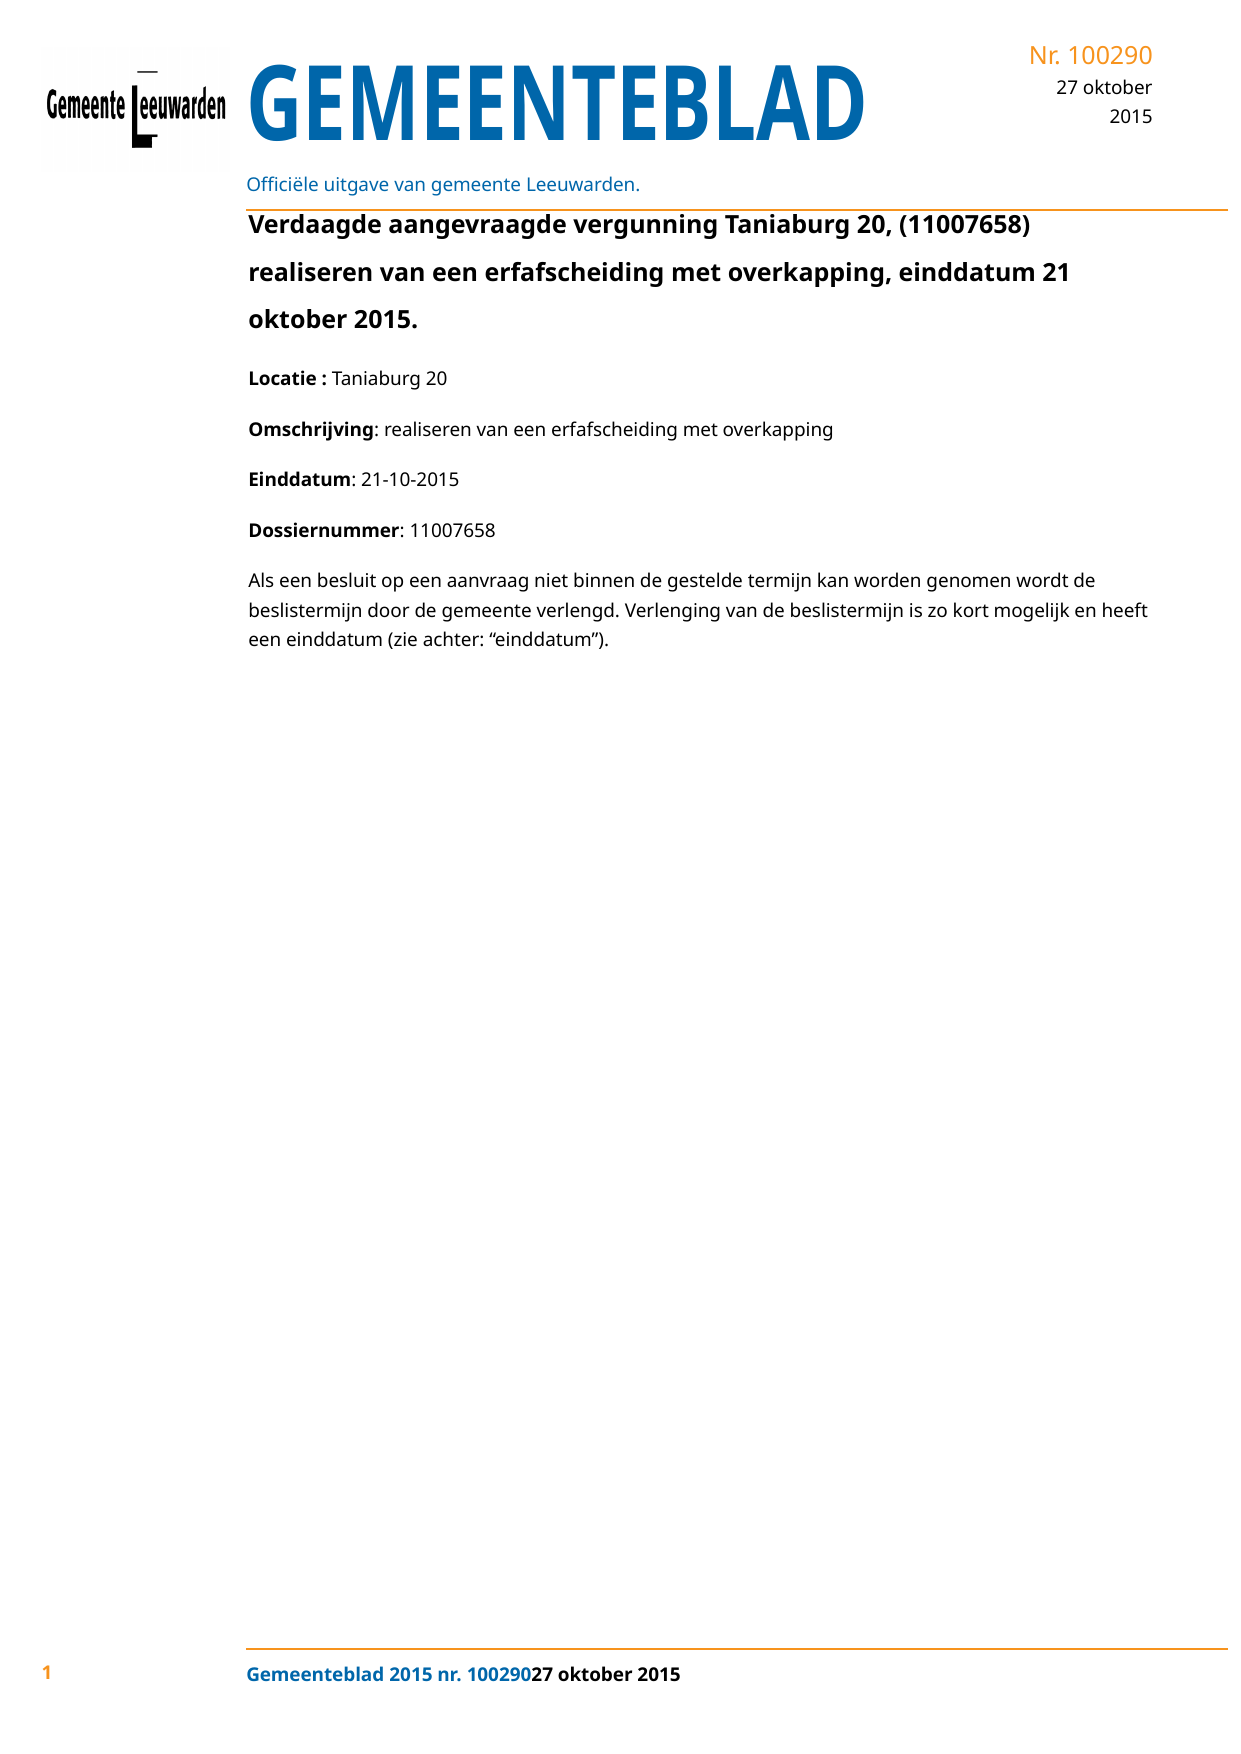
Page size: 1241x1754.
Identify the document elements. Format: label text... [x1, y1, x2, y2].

text Dossiernummer: 11007658 [248, 517, 1152, 542]
text Locatie : Taniaburg 20 [248, 366, 1152, 391]
text Als een besluit op een aanvraag niet binnen de gestelde termijn kan worden genomen wordt de beslistermijn door de gemeente verlengd. Verlenging van de beslistermijn is zo kort mogelijk en heeft een einddatum (zie achter: “einddatum”). [248, 567, 1152, 652]
text Einddatum: 21-10-2015 [248, 466, 1152, 492]
picture [41, 47, 231, 172]
text Verdaagde aangevraagde vergunning Taniaburg 20, (11007658) realiseren van een erfafscheiding met overkapping, einddatum 21 oktober 2015. [248, 211, 1152, 336]
text Omschrijving: realiseren van een erfafscheiding met overkapping [248, 416, 1152, 442]
